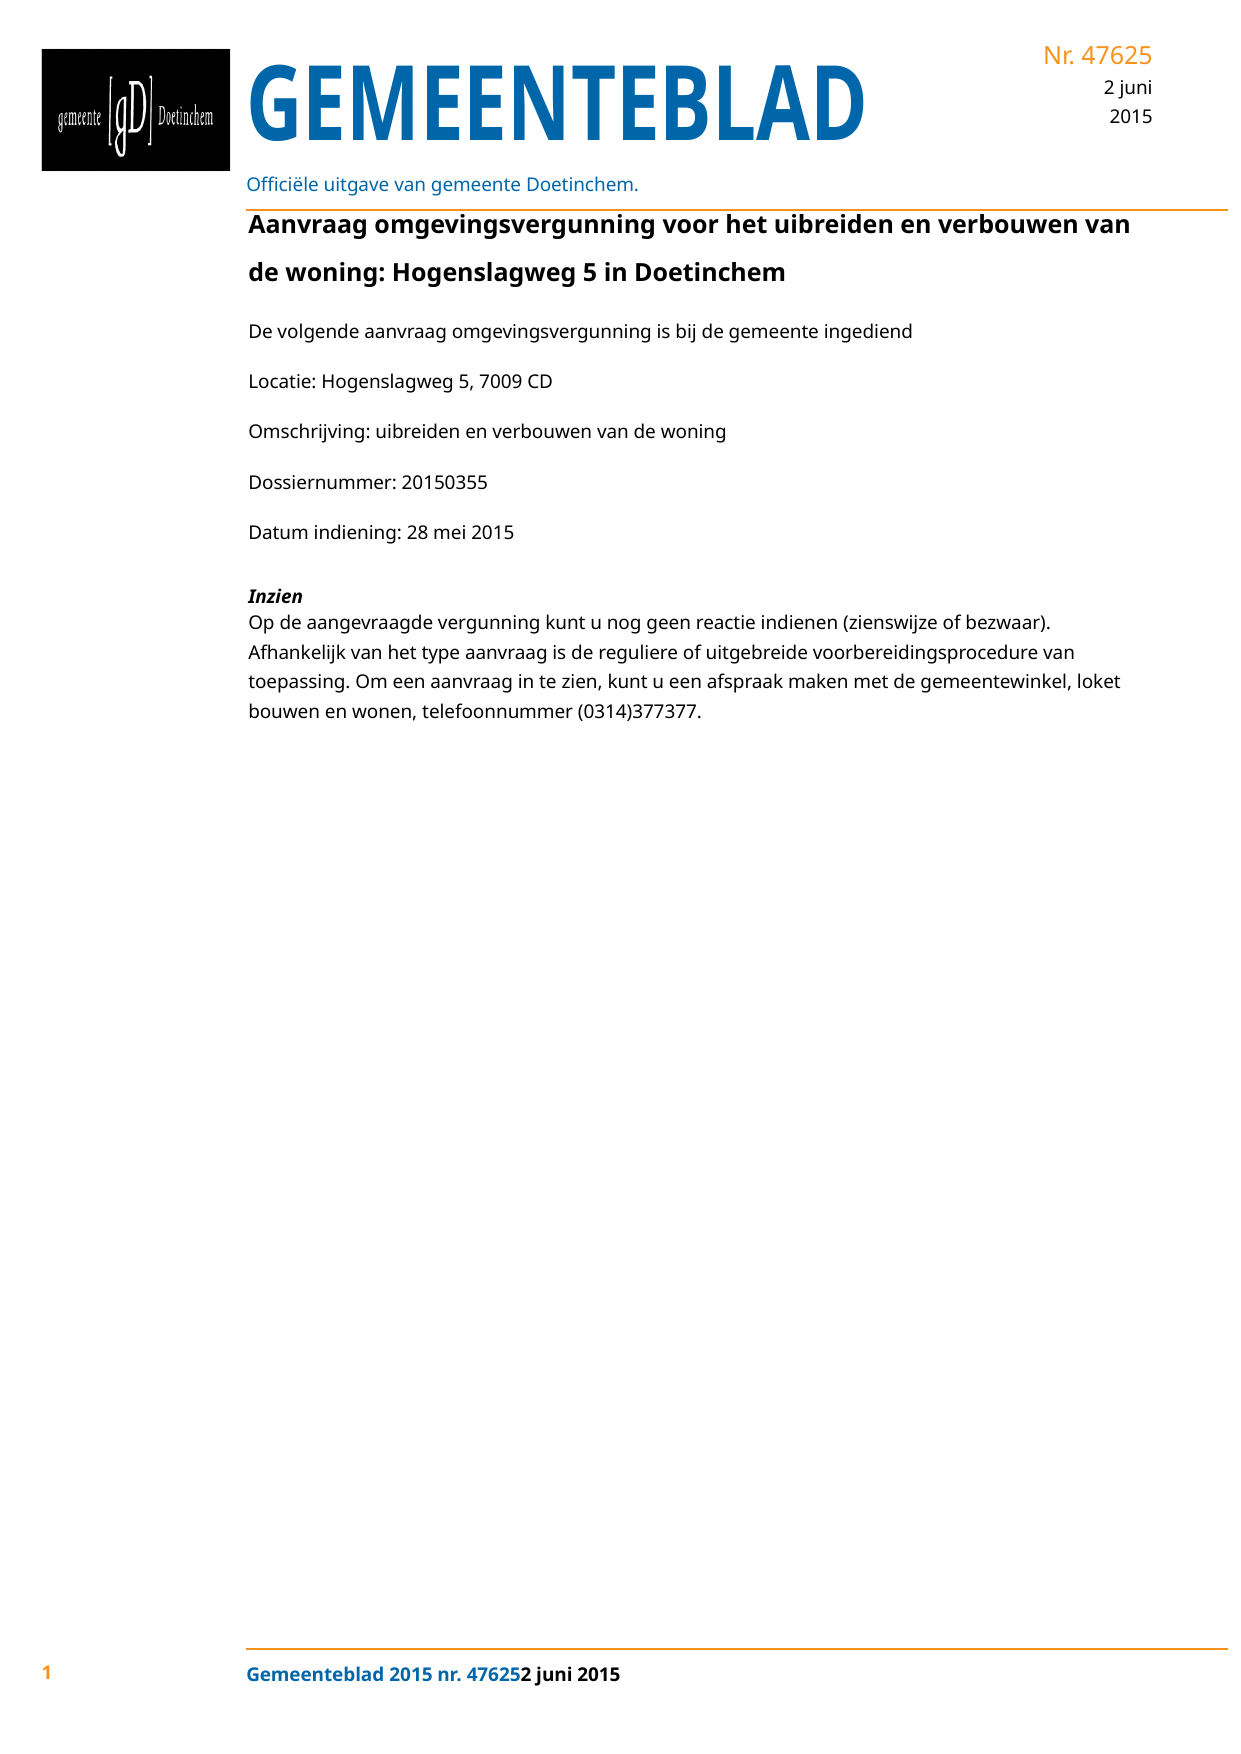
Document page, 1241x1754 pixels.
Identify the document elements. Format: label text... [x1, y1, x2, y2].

text Omschrijving: uibreiden en verbouwen van de woning [248, 419, 1152, 444]
text Inzien [248, 583, 1152, 609]
text De volgende aanvraag omgevingsvergunning is bij de gemeente ingediend [248, 318, 1152, 344]
text Aanvraag omgevingsvergunning voor het uibreiden en verbouwen van de woning: Hogenslagweg 5 in Doetinchem [248, 211, 1152, 288]
picture [41, 47, 231, 172]
text Datum indiening: 28 mei 2015 [248, 519, 1152, 545]
text Op de aangevraagde vergunning kunt u nog geen reactie indienen (zienswijze of bezwaar). Afhankelijk van het type aanvraag is de reguliere of uitgebreide voorbereidingsprocedure van toepassing. Om een aanvraag in te zien, kunt u een afspraak maken met de gemeentewinkel, loket bouwen en wonen, telefoonnummer (0314)377377. [248, 609, 1152, 724]
text Locatie: Hogenslagweg 5, 7009 CD [248, 368, 1152, 394]
text Dossiernummer: 20150355 [248, 469, 1152, 495]
